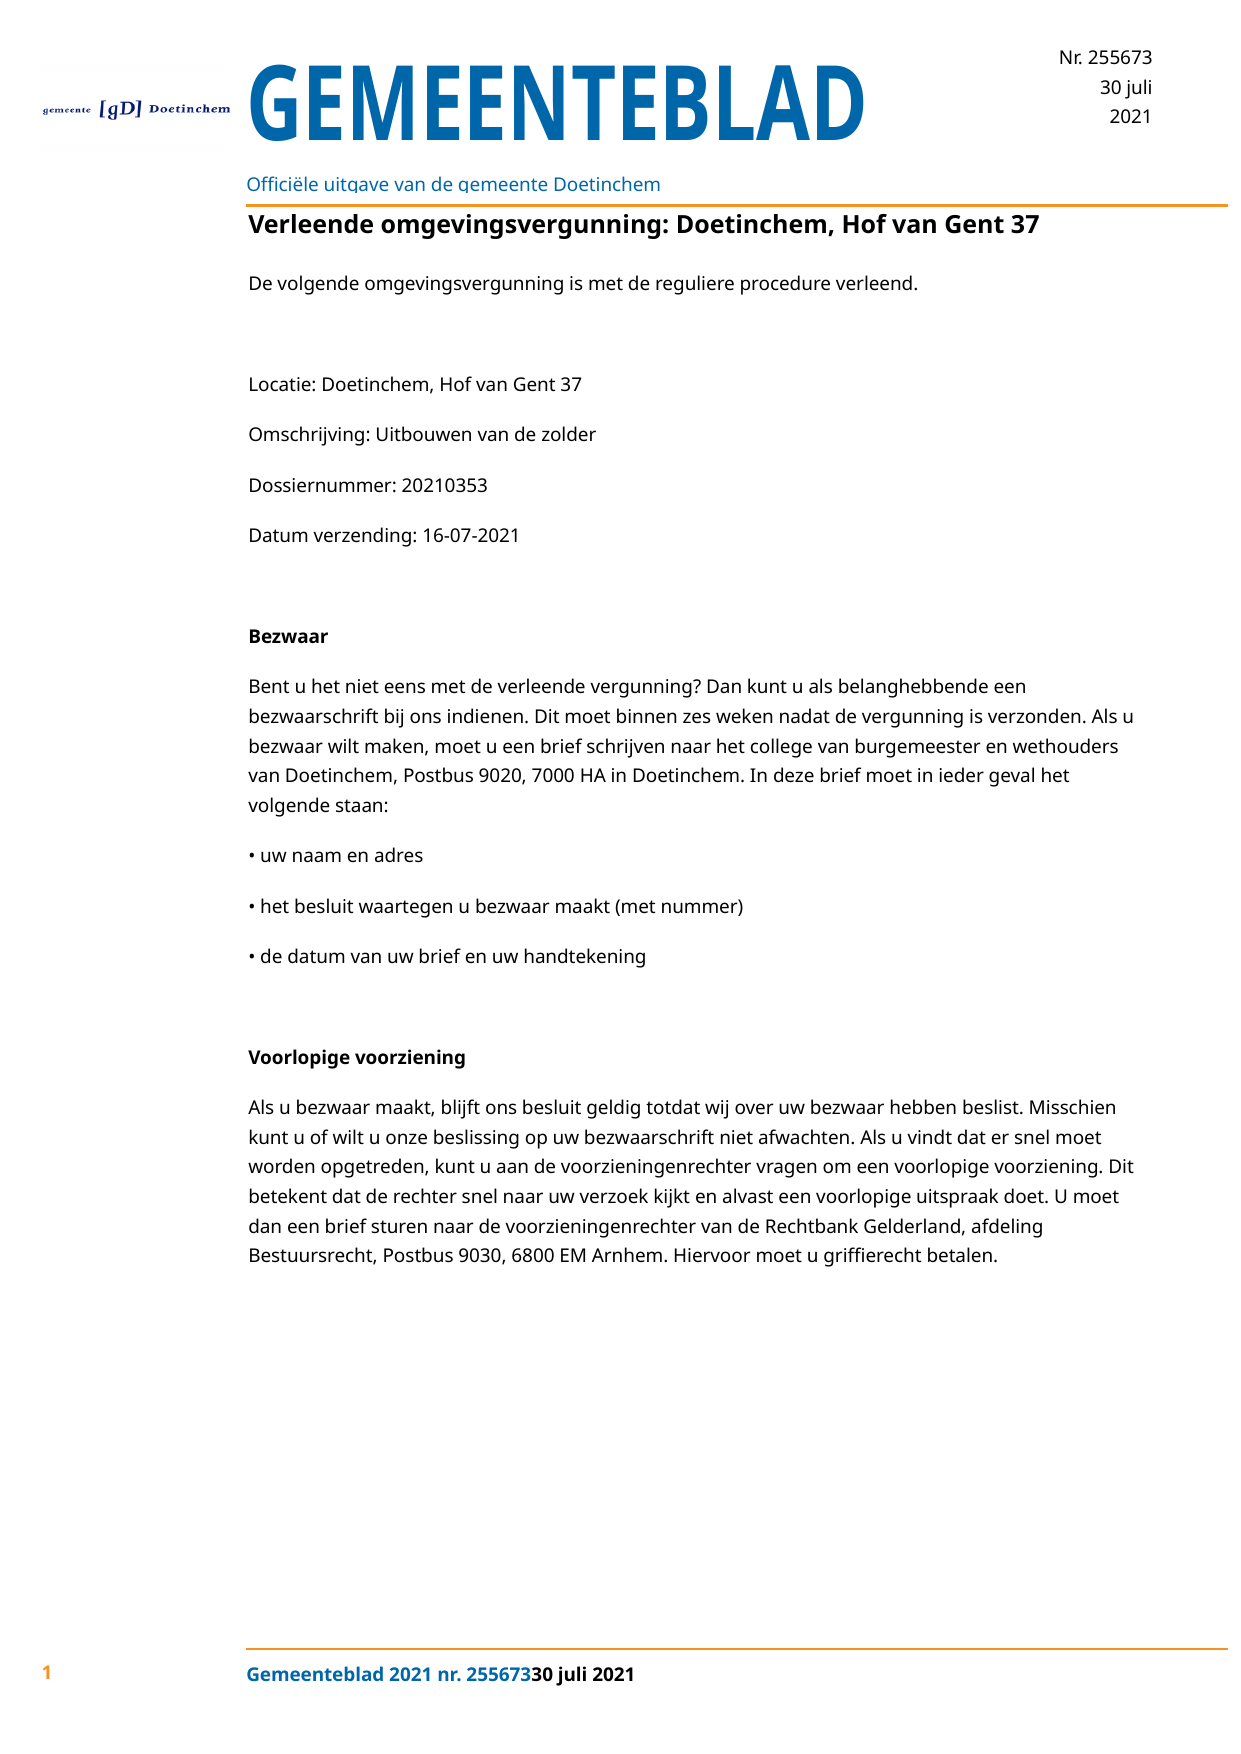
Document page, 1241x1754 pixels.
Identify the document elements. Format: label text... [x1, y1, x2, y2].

text Verleende omgevingsvergunning: Doetinchem, Hof van Gent 37 [248, 207, 1152, 241]
text Datum verzending: 16-07-2021 [248, 522, 1152, 548]
text Als u bezwaar maakt, blijft ons besluit geldig totdat wij over uw bezwaar hebben beslist. Misschien kunt u of wilt u onze beslissing op uw bezwaarschrift niet afwachten. Als u vindt dat er snel moet worden opgetreden, kunt u aan de voorzieningenrechter vragen om een voorlopige voorziening. Dit betekent dat de rechter snel naar uw verzoek kijkt en alvast een voorlopige uitspraak doet. U moet dan een brief sturen naar de voorzieningenrechter van de Rechtbank Gelderland, afdeling Bestuursrecht, Postbus 9030, 6800 EM Arnhem. Hiervoor moet u griffierecht betalen. [248, 1094, 1152, 1268]
picture [41, 47, 231, 172]
text Omschrijving: Uitbouwen van de zolder [248, 422, 1152, 447]
text • het besluit waartegen u bezwaar maakt (met nummer) [248, 893, 1152, 918]
text Voorlopige voorziening [248, 1044, 1152, 1070]
text Dossiernummer: 20210353 [248, 472, 1152, 498]
text Bent u het niet eens met de verleende vergunning? Dan kunt u als belanghebbende een bezwaarschrift bij ons indienen. Dit moet binnen zes weken nadat de vergunning is verzonden. Als u bezwaar wilt maken, moet u een brief schrijven naar het college van burgemeester en wethouders van Doetinchem, Postbus 9020, 7000 HA in Doetinchem. In deze brief moet in ieder geval het volgende staan: [248, 674, 1152, 818]
text Bezwaar [248, 623, 1152, 649]
text • uw naam en adres [248, 842, 1152, 868]
text De volgende omgevingsvergunning is met de reguliere procedure verleend. [248, 270, 1152, 296]
text • de datum van uw brief en uw handtekening [248, 943, 1152, 969]
text Locatie: Doetinchem, Hof van Gent 37 [248, 371, 1152, 397]
